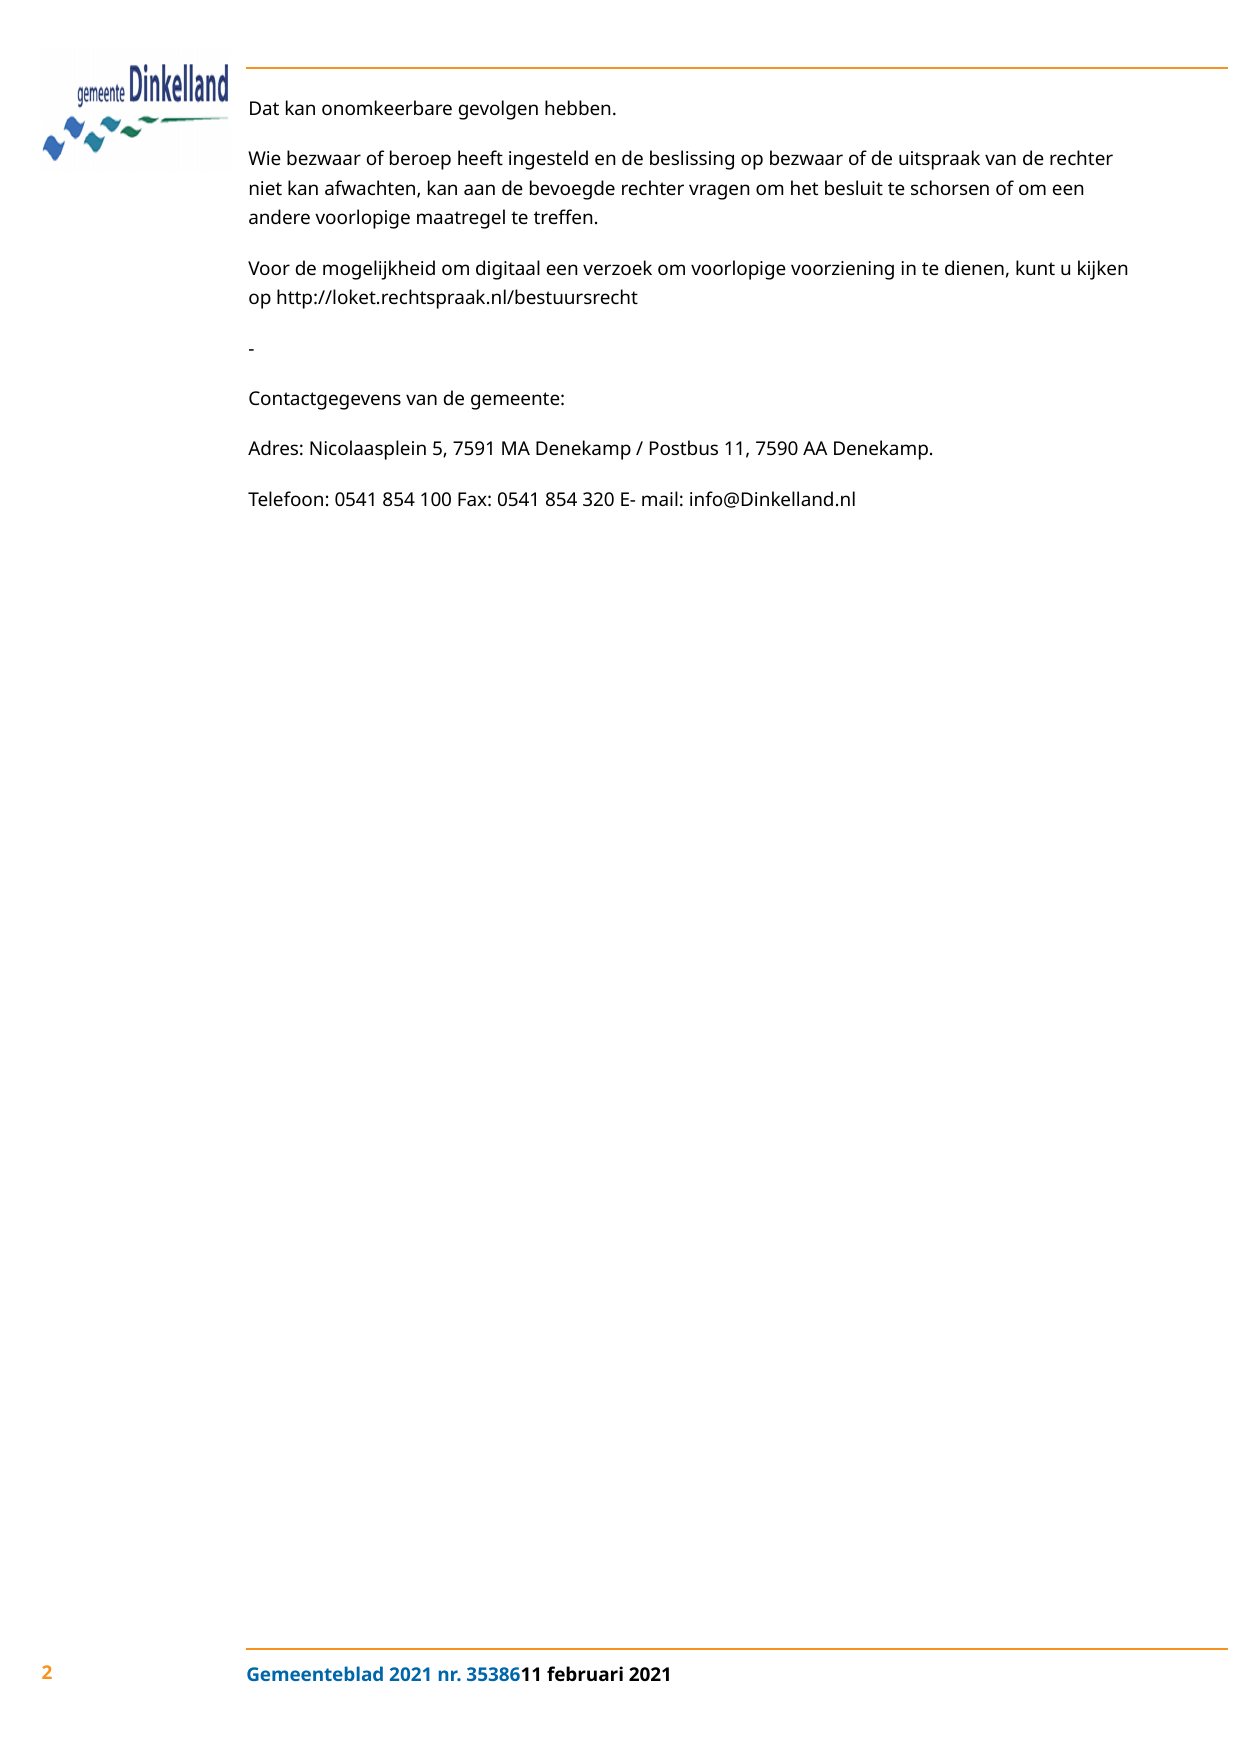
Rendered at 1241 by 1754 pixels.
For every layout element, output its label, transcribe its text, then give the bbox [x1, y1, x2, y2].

text Contactgegevens van de gemeente: [248, 385, 1152, 411]
text Wie bezwaar of beroep heeft ingesteld en de beslissing op bezwaar of de uitspraak van de rechter niet kan afwachten, kan aan de bevoegde rechter vragen om het besluit te schorsen of om een andere voorlopige maatregel te treffen. [248, 145, 1152, 230]
text - [248, 335, 1152, 361]
text Telefoon: 0541 854 100 Fax: 0541 854 320 E- mail: info@Dinkelland.nl [248, 486, 1152, 512]
text Adres: Nicolaasplein 5, 7591 MA Denekamp / Postbus 11, 7590 AA Denekamp. [248, 436, 1152, 461]
picture [41, 47, 231, 172]
text Voor de mogelijkheid om digitaal een verzoek om voorlopige voorziening in te dienen, kunt u kijken op http://loket.rechtspraak.nl/bestuursrecht [248, 255, 1152, 310]
text Dat kan onomkeerbare gevolgen hebben. [248, 95, 1152, 121]
